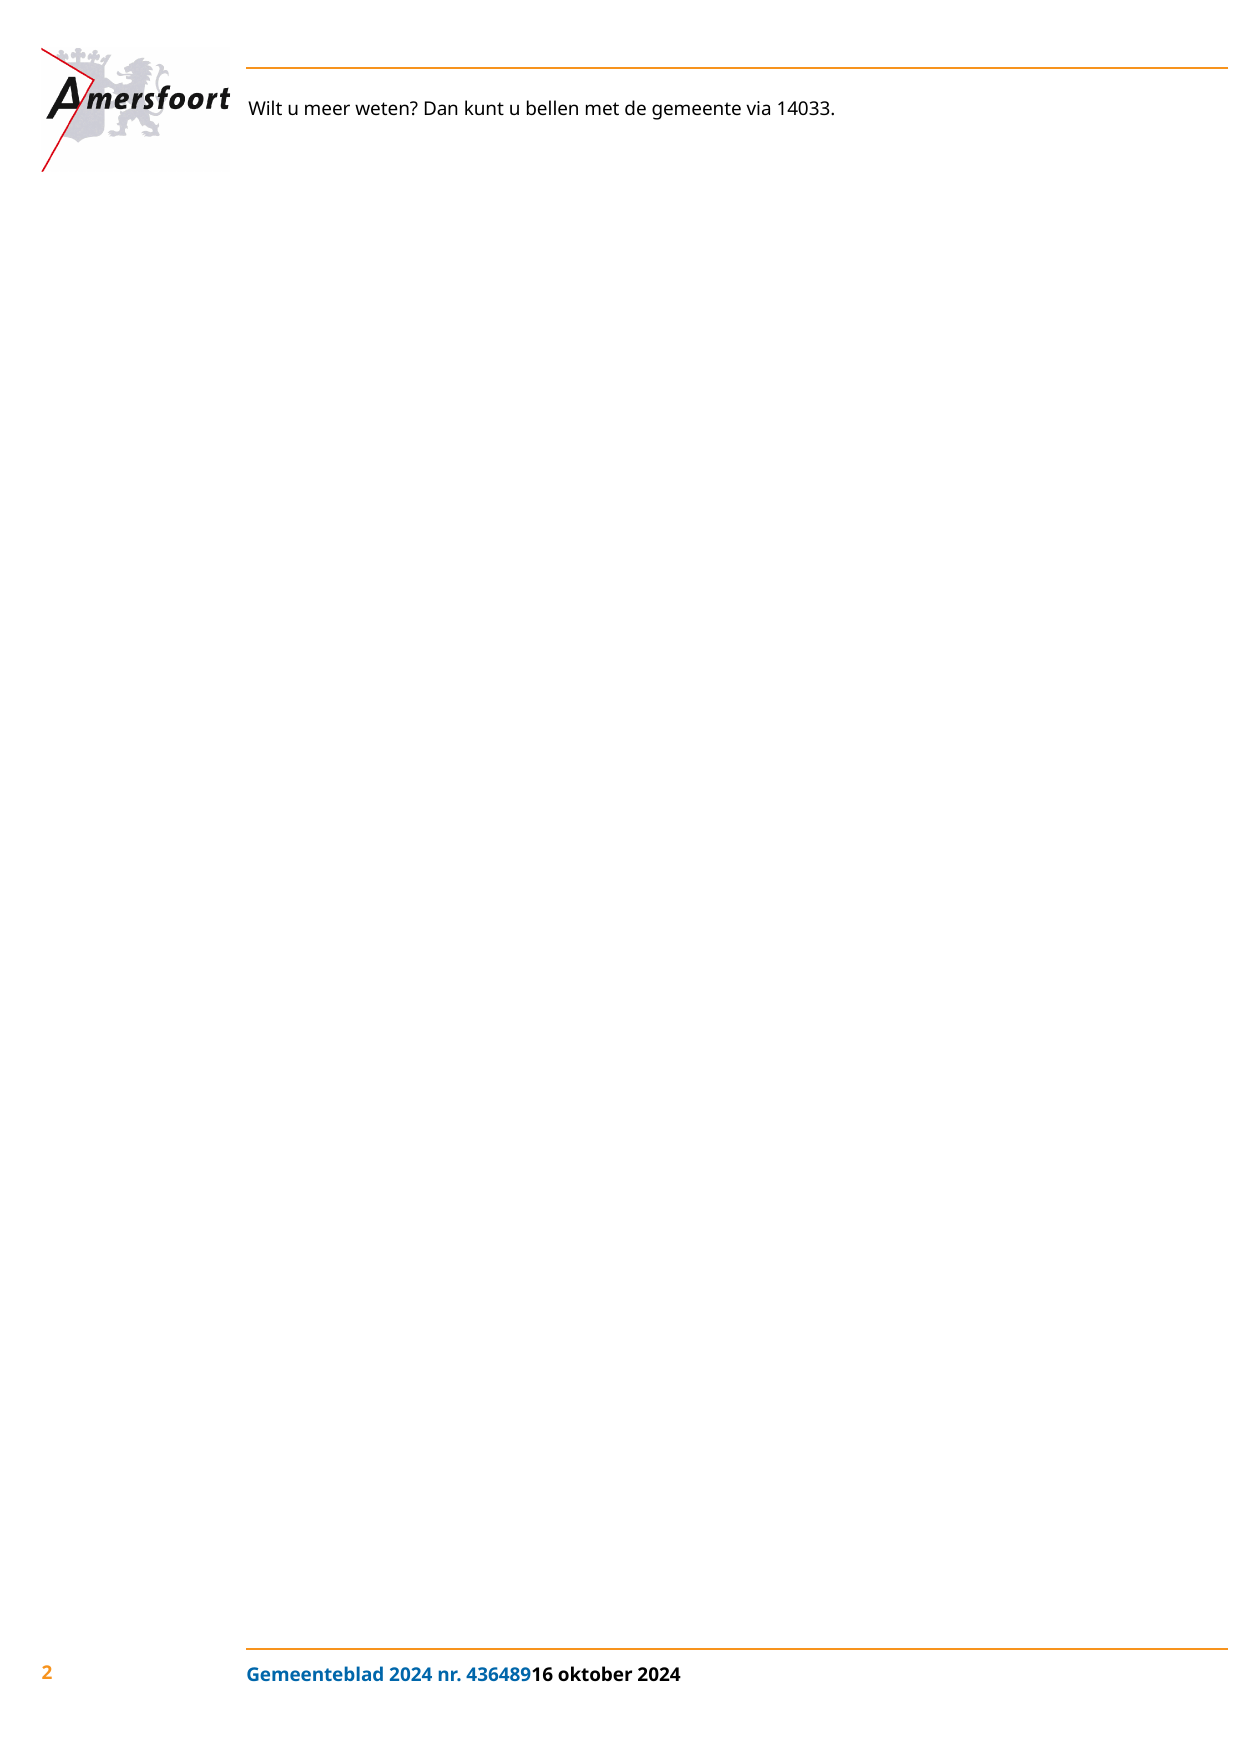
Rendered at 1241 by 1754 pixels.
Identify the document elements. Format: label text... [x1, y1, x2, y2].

text Wilt u meer weten? Dan kunt u bellen met de gemeente via 14033. [248, 95, 1152, 121]
picture [41, 47, 231, 172]
